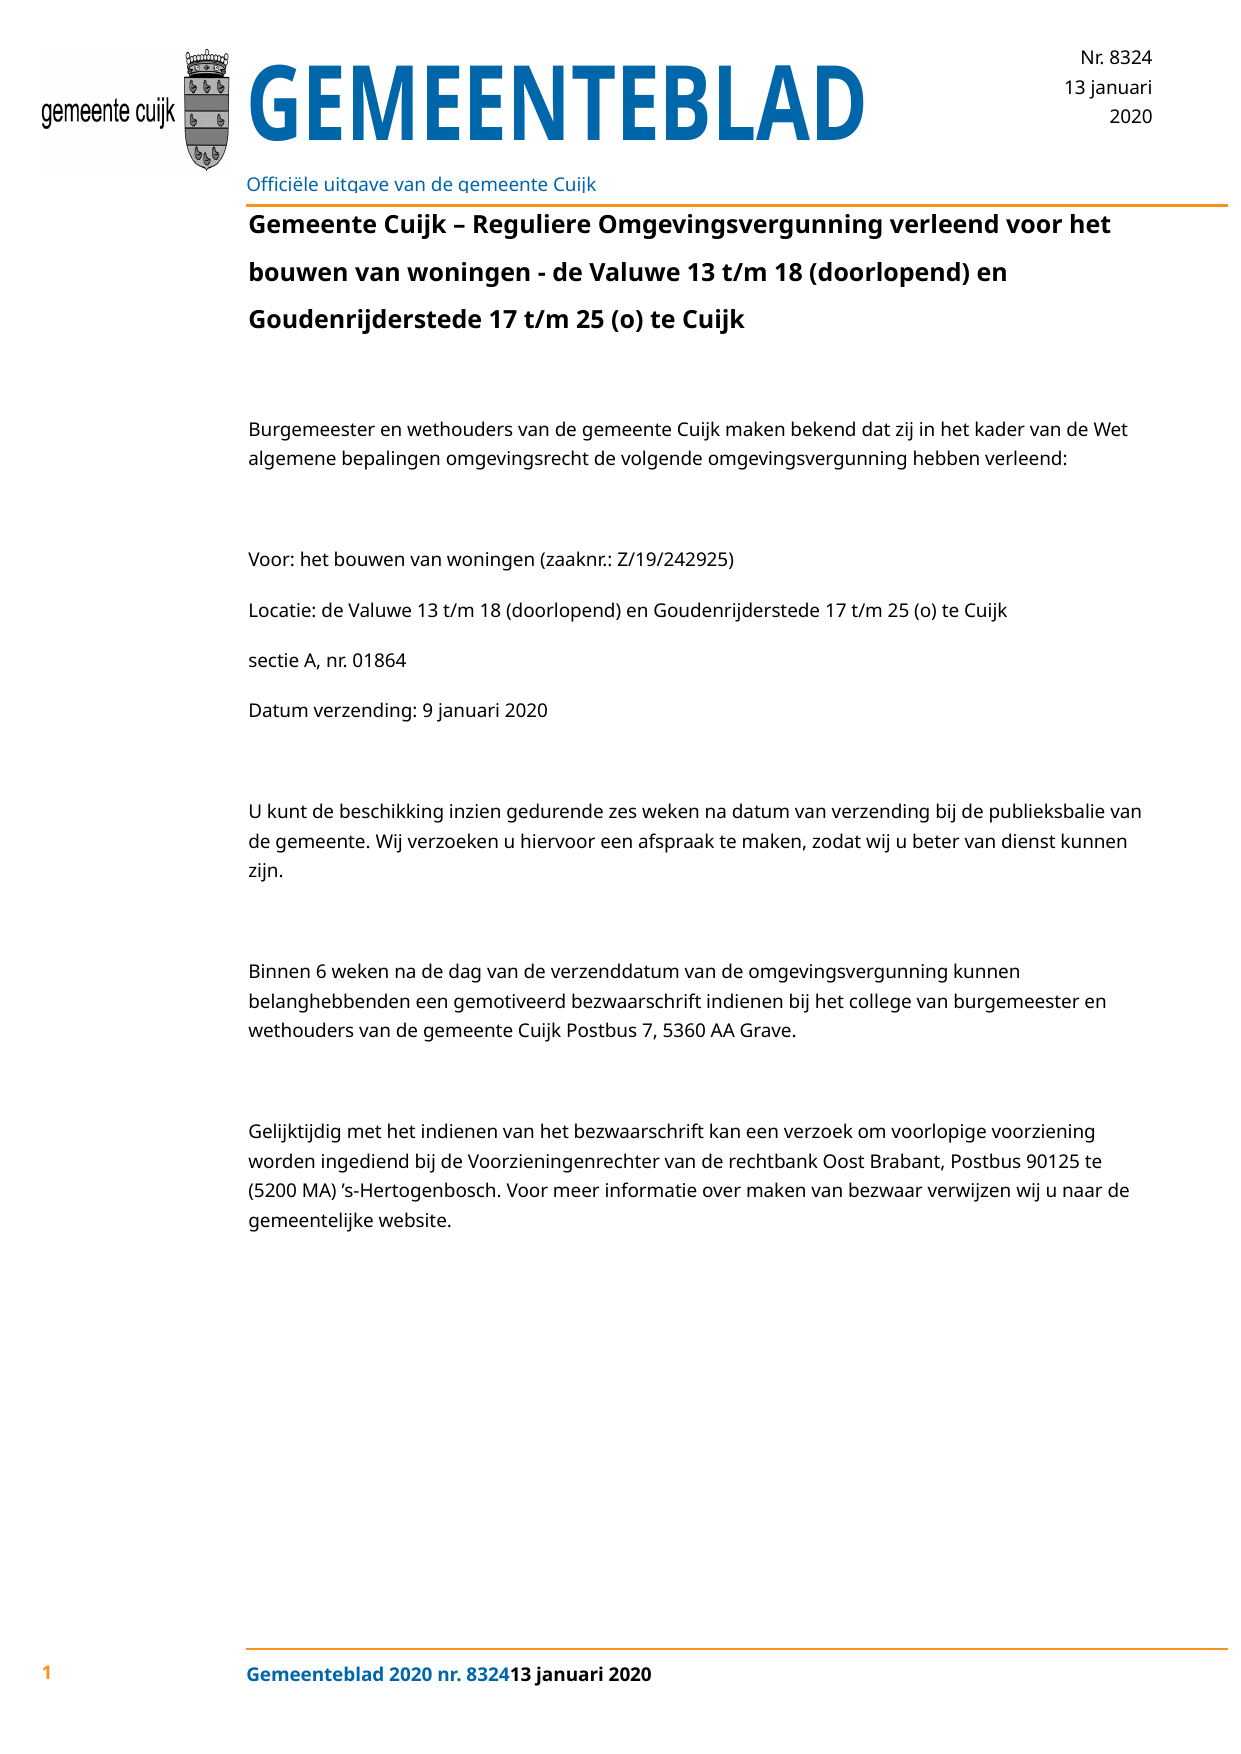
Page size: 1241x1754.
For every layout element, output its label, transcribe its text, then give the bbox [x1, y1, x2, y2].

text sectie A, nr. 01864 [248, 647, 1152, 673]
text U kunt de beschikking inzien gedurende zes weken na datum van verzending bij de publieksbalie van de gemeente. Wij verzoeken u hiervoor een afspraak te maken, zodat wij u beter van dienst kunnen zijn. [248, 798, 1152, 883]
text Gelijktijdig met het indienen van het bezwaarschrift kan een verzoek om voorlopige voorziening worden ingediend bij de Voorzieningenrechter van de rechtbank Oost Brabant, Postbus 90125 te (5200 MA) ’s-Hertogenbosch. Voor meer informatie over maken van bezwaar verwijzen wij u naar de gemeentelijke website. [248, 1118, 1152, 1233]
picture [41, 47, 231, 172]
text Datum verzending: 9 januari 2020 [248, 698, 1152, 723]
text Binnen 6 weken na de dag van de verzenddatum van de omgevingsvergunning kunnen belanghebbenden een gemotiveerd bezwaarschrift indienen bij het college van burgemeester en wethouders van de gemeente Cuijk Postbus 7, 5360 AA Grave. [248, 958, 1152, 1043]
text Locatie: de Valuwe 13 t/m 18 (doorlopend) en Goudenrijderstede 17 t/m 25 (o) te Cuijk [248, 597, 1152, 622]
text Gemeente Cuijk – Reguliere Omgevingsvergunning verleend voor het bouwen van woningen - de Valuwe 13 t/m 18 (doorlopend) en Goudenrijderstede 17 t/m 25 (o) te Cuijk [248, 207, 1152, 336]
text Voor: het bouwen van woningen (zaaknr.: Z/19/242925) [248, 546, 1152, 572]
text Burgemeester en wethouders van de gemeente Cuijk maken bekend dat zij in het kader van de Wet algemene bepalingen omgevingsrecht de volgende omgevingsvergunning hebben verleend: [248, 416, 1152, 471]
